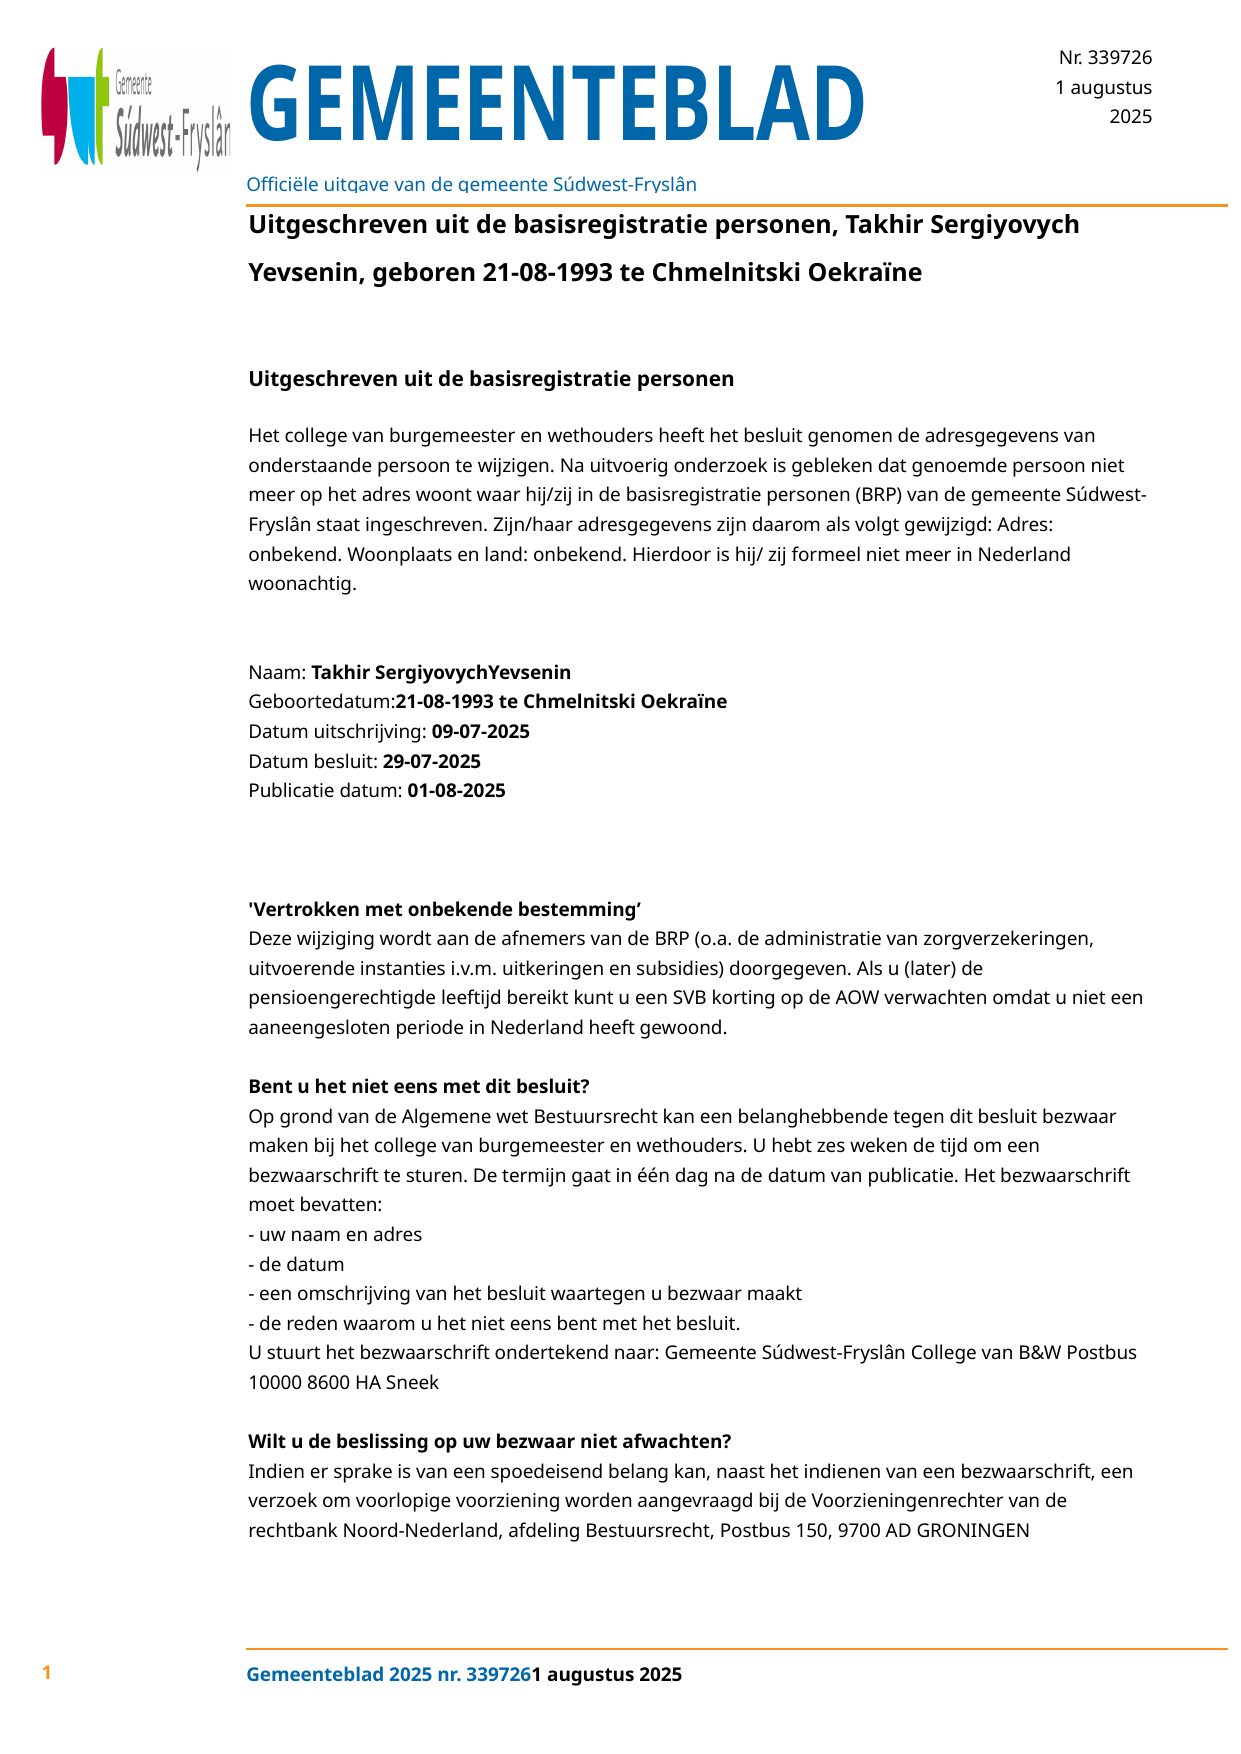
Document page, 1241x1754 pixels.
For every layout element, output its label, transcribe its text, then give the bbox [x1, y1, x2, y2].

text Deze wijziging wordt aan de afnemers van de BRP (o.a. de administratie van zorgverzekeringen, uitvoerende instanties i.v.m. uitkeringen en subsidies) doorgegeven. Als u (later) de pensioengerechtigde leeftijd bereikt kunt u een SVB korting op de AOW verwachten omdat u niet een aaneengesloten periode in Nederland heeft gewoond. [248, 925, 1152, 1040]
text Datum besluit: 29-07-2025 [248, 748, 1152, 774]
text U stuurt het bezwaarschrift ondertekend naar: Gemeente Súdwest-Fryslân College van B&W Postbus 10000 8600 HA Sneek [248, 1339, 1152, 1395]
text Geboortedatum:21-08-1993 te Chmelnitski Oekraïne [248, 689, 1152, 714]
text Naam: Takhir SergiyovychYevsenin [248, 659, 1152, 685]
text Bent u het niet eens met dit besluit? [248, 1073, 1152, 1099]
text - de datum [248, 1251, 1152, 1277]
text - een omschrijving van het besluit waartegen u bezwaar maakt [248, 1280, 1152, 1306]
text Indien er sprake is van een spoedeisend belang kan, naast het indienen van een bezwaarschrift, een verzoek om voorlopige voorziening worden aangevraagd bij de Voorzieningenrechter van de rechtbank Noord-Nederland, afdeling Bestuursrecht, Postbus 150, 9700 AD GRONINGEN [248, 1458, 1152, 1543]
text Op grond van de Algemene wet Bestuursrecht kan een belanghebbende tegen dit besluit bezwaar maken bij het college van burgemeester en wethouders. U hebt zes weken de tijd om een bezwaarschrift te sturen. De termijn gaat in één dag na de datum van publicatie. Het bezwaarschrift moet bevatten: [248, 1103, 1152, 1217]
text Uitgeschreven uit de basisregistratie personen, Takhir Sergiyovych Yevsenin, geboren 21-08-1993 te Chmelnitski Oekraïne [248, 207, 1152, 288]
picture [41, 47, 231, 172]
text Datum uitschrijving: 09-07-2025 [248, 718, 1152, 744]
text Het college van burgemeester en wethouders heeft het besluit genomen de adresgegevens van onderstaande persoon te wijzigen. Na uitvoerig onderzoek is gebleken dat genoemde persoon niet meer op het adres woont waar hij/zij in de basisregistratie personen (BRP) van de gemeente Súdwest-Fryslân staat ingeschreven. Zijn/haar adresgegevens zijn daarom als volgt gewijzigd: Adres: onbekend. Woonplaats en land: onbekend. Hierdoor is hij/ zij formeel niet meer in Nederland woonachtig. [248, 422, 1152, 596]
text Uitgeschreven uit de basisregistratie personen [248, 364, 1152, 393]
text 'Vertrokken met onbekende bestemming’ [248, 896, 1152, 922]
text Wilt u de beslissing op uw bezwaar niet afwachten? [248, 1428, 1152, 1454]
text - de reden waarom u het niet eens bent met het besluit. [248, 1310, 1152, 1336]
text - uw naam en adres [248, 1221, 1152, 1247]
text Publicatie datum: 01-08-2025 [248, 777, 1152, 803]
